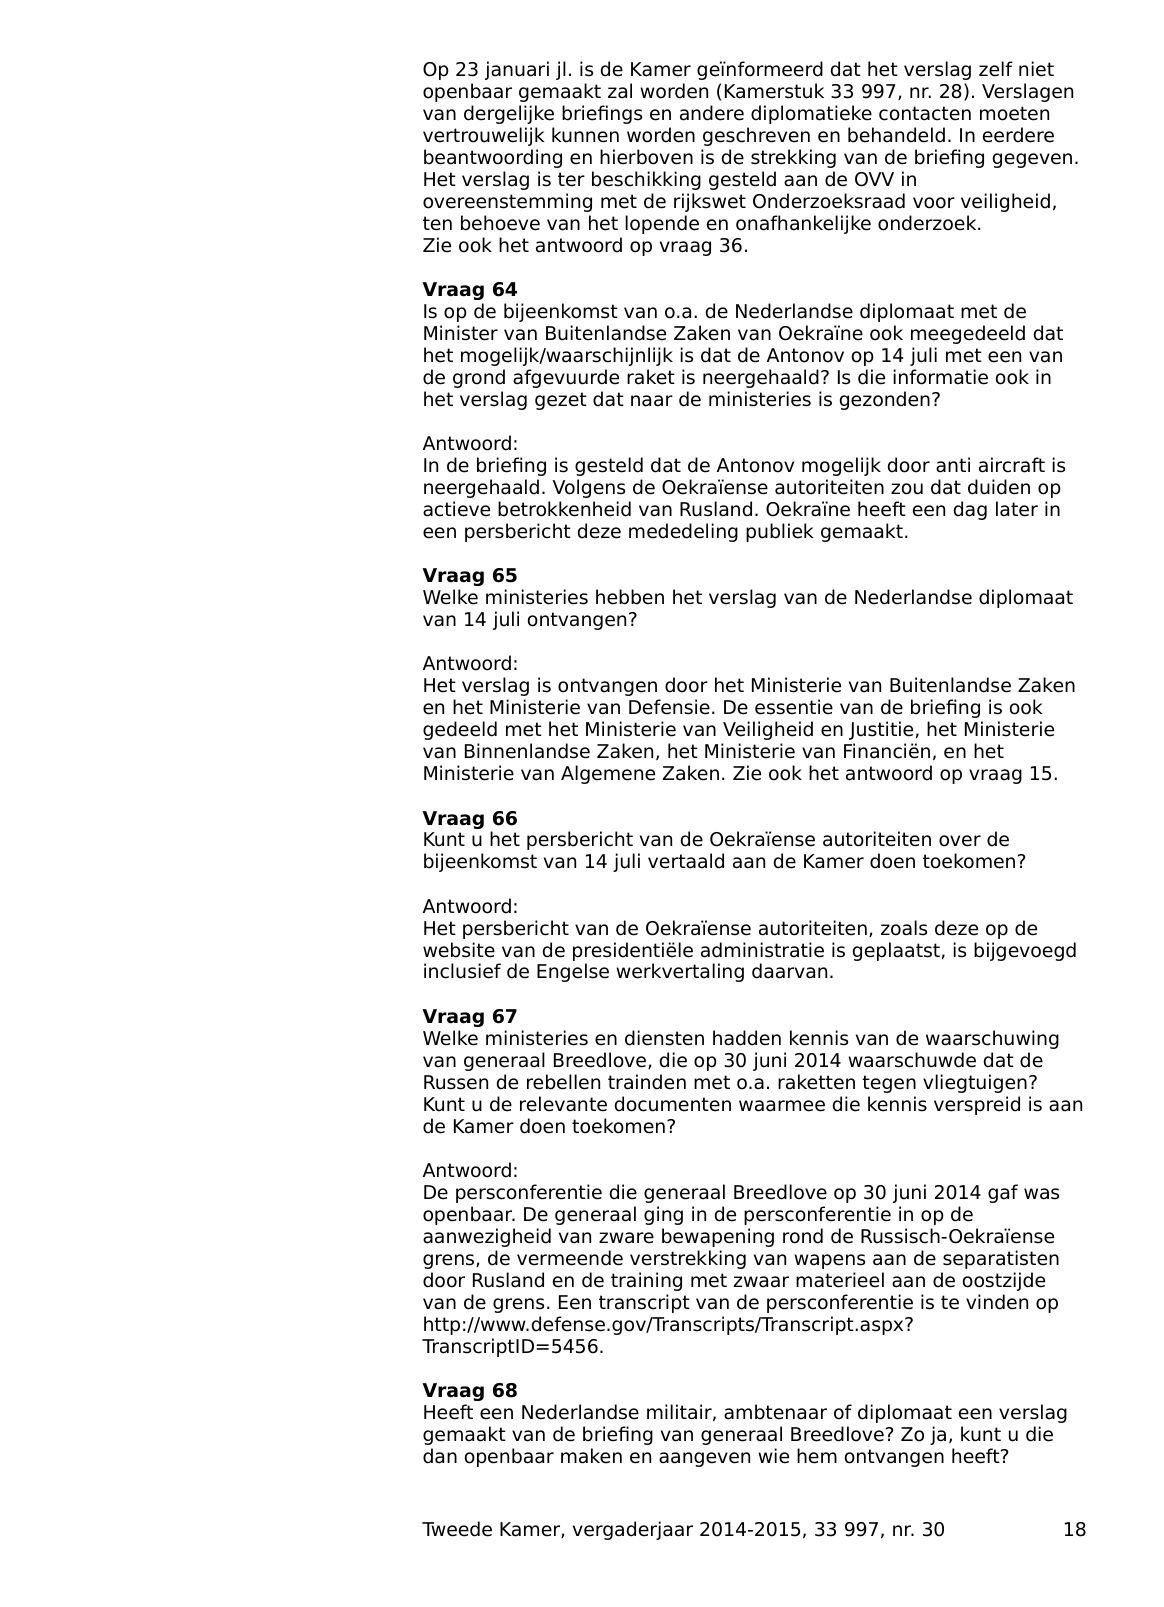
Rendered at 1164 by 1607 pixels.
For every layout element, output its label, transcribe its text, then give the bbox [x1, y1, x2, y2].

text De persconferentie die generaal Breedlove op 30 juni 2014 gaf was openbaar. De generaal ging in de persconferentie in op de aanwezigheid van zware bewapening rond de Russisch-Oekraïense grens, de vermeende verstrekking van wapens aan de separatisten door Rusland en de training met zwaar materieel aan de oostzijde van de grens. Een transcript van de persconferentie is te vinden op http://www.defense.gov/Transcripts/Transcript.aspx?TranscriptID=5456. [422, 1182, 1087, 1357]
text Vraag 68 [422, 1380, 1087, 1402]
text Het verslag is ontvangen door het Ministerie van Buitenlandse Zaken en het Ministerie van Defensie. De essentie van de briefing is ook gedeeld met het Ministerie van Veiligheid en Justitie, het Ministerie van Binnenlandse Zaken, het Ministerie van Financiën, en het Ministerie van Algemene Zaken. Zie ook het antwoord op vraag 15. [422, 675, 1087, 785]
text Vraag 65 [422, 565, 1087, 587]
text Vraag 64 [422, 279, 1087, 301]
text Antwoord: [422, 433, 1087, 455]
text Het persbericht van de Oekraïense autoriteiten, zoals deze op de website van de presidentiële administratie is geplaatst, is bijgevoegd inclusief de Engelse werkvertaling daarvan. [422, 917, 1087, 983]
text Kunt u het persbericht van de Oekraïense autoriteiten over de bijeenkomst van 14 juli vertaald aan de Kamer doen toekomen? [422, 829, 1087, 873]
text Antwoord: [422, 1160, 1087, 1182]
text Welke ministeries hebben het verslag van de Nederlandse diplomaat van 14 juli ontvangen? [422, 587, 1087, 631]
text Zie ook het antwoord op vraag 36. [422, 235, 1087, 257]
text Is op de bijeenkomst van o.a. de Nederlandse diplomaat met de Minister van Buitenlandse Zaken van Oekraïne ook meegedeeld dat het mogelijk/waarschijnlijk is dat de Antonov op 14 juli met een van de grond afgevuurde raket is neergehaald? Is die informatie ook in het verslag gezet dat naar de ministeries is gezonden? [422, 301, 1087, 411]
text In de briefing is gesteld dat de Antonov mogelijk door anti aircraft is neergehaald. Volgens de Oekraïense autoriteiten zou dat duiden op actieve betrokkenheid van Rusland. Oekraïne heeft een dag later in een persbericht deze mededeling publiek gemaakt. [422, 455, 1087, 543]
text Vraag 66 [422, 807, 1087, 829]
text Op 23 januari jl. is de Kamer geïnformeerd dat het verslag zelf niet openbaar gemaakt zal worden (Kamerstuk 33 997, nr. 28). Verslagen van dergelijke briefings en andere diplomatieke contacten moeten vertrouwelijk kunnen worden geschreven en behandeld. In eerdere beantwoording en hierboven is de strekking van de briefing gegeven. Het verslag is ter beschikking gesteld aan de OVV in overeenstemming met de rijkswet Onderzoeksraad voor veiligheid, ten behoeve van het lopende en onafhankelijke onderzoek. [422, 59, 1087, 235]
text Antwoord: [422, 653, 1087, 675]
text Welke ministeries en diensten hadden kennis van de waarschuwing van generaal Breedlove, die op 30 juni 2014 waarschuwde dat de Russen de rebellen trainden met o.a. raketten tegen vliegtuigen? Kunt u de relevante documenten waarmee die kennis verspreid is aan de Kamer doen toekomen? [422, 1028, 1087, 1137]
text Antwoord: [422, 896, 1087, 917]
text Vraag 67 [422, 1006, 1087, 1028]
text Heeft een Nederlandse militair, ambtenaar of diplomaat een verslag gemaakt van de briefing van generaal Breedlove? Zo ja, kunt u die dan openbaar maken en aangeven wie hem ontvangen heeft? [422, 1402, 1087, 1468]
